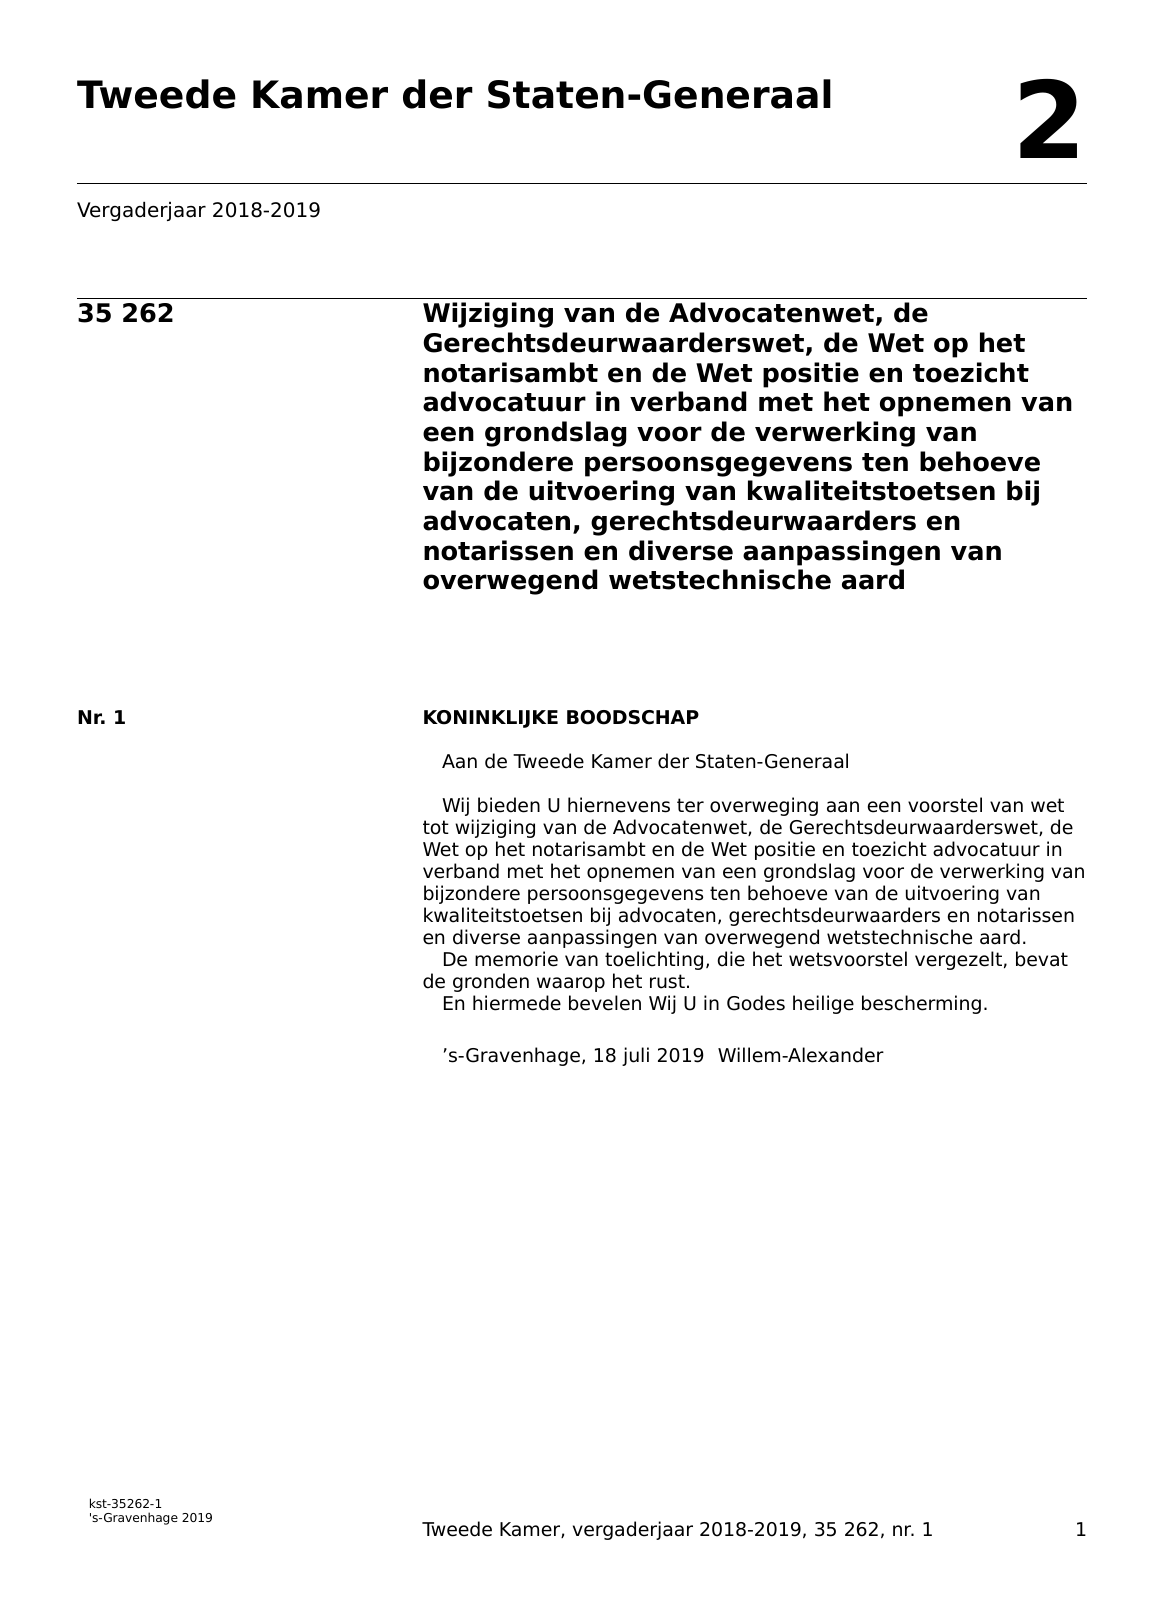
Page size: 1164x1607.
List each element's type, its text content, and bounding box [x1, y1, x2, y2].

table_header 2 [886, 59, 1087, 183]
text De memorie van toelichting, die het wetsvoorstel vergezelt, bevat de gronden waarop het rust. [422, 949, 1087, 993]
text Aan de Tweede Kamer der Staten-Generaal [422, 751, 1087, 773]
text En hiermede bevelen Wij U in Godes heilige bescherming. [422, 993, 1087, 1015]
text Wij bieden U hiernevens ter overweging aan een voorstel van wet tot wijziging van de Advocatenwet, de Gerechtsdeurwaarderswet, de Wet op het notarisambt en de Wet positie en toezicht advocatuur in verband met het opnemen van een grondslag voor de verwerking van bijzondere persoonsgegevens ten behoeve van de uitvoering van kwaliteitstoetsen bij advocaten, gerechtsdeurwaarders en notarissen en diverse aanpassingen van overwegend wetstechnische aard. [422, 795, 1087, 949]
text kst-35262-1 [88, 1497, 323, 1511]
subtitle Nr. 1 KONINKLIJKE BOODSCHAP [77, 707, 1087, 729]
subtitle 35 262 Wijziging van de Advocatenwet, de Gerechtsdeurwaarderswet, de Wet op het notarisambt en de Wet positie en toezicht advocatuur in verband met het opnemen van een grondslag voor de verwerking van bijzondere persoonsgegevens ten behoeve van de uitvoering van kwaliteitstoetsen bij advocaten, gerechtsdeurwaarders en notarissen en diverse aanpassingen van overwegend wetstechnische aard [77, 299, 1087, 596]
text ’s-Gravenhage, 18 juli 2019 Willem-Alexander [422, 1045, 1087, 1067]
table_header Tweede Kamer der Staten-Generaal [77, 59, 886, 183]
table_cell Vergaderjaar 2018-2019 [77, 184, 1087, 298]
text 's-Gravenhage 2019 [88, 1511, 323, 1525]
